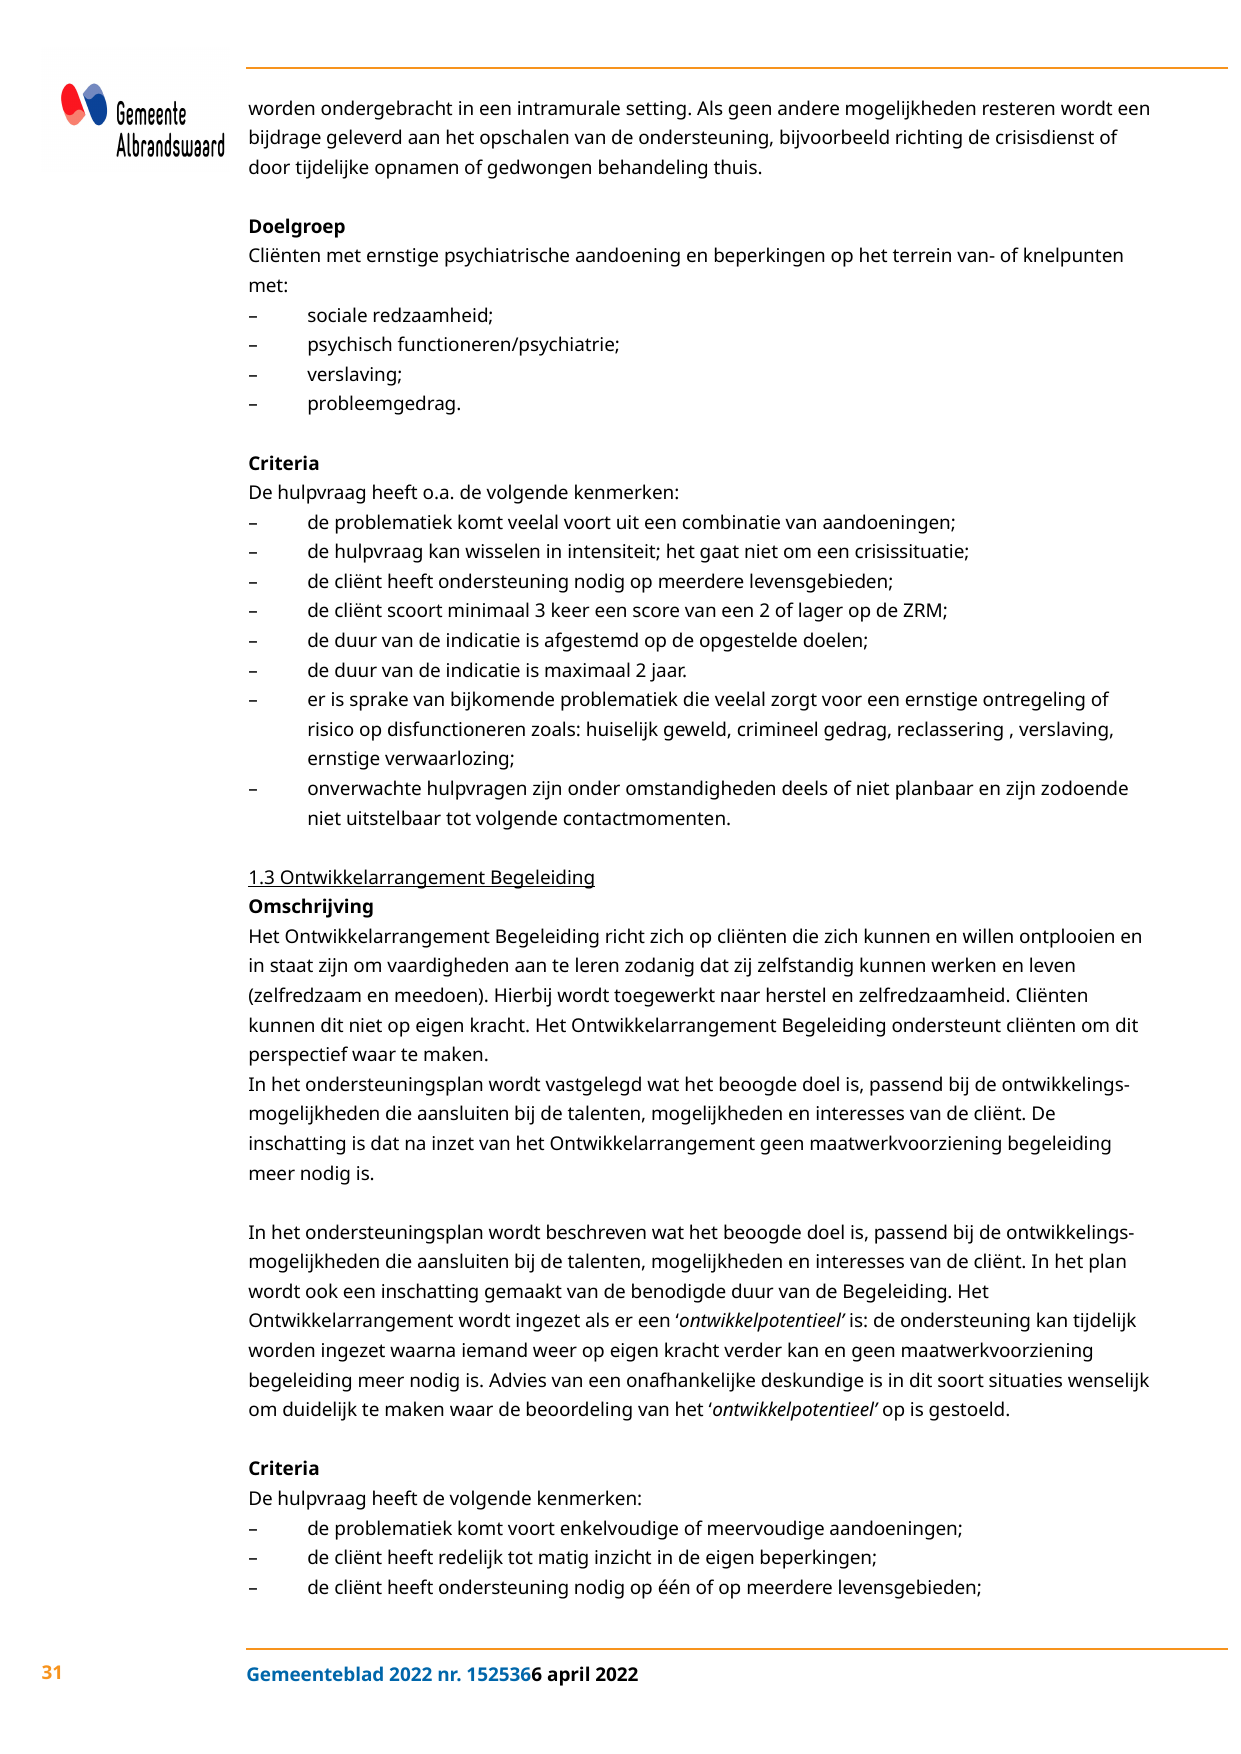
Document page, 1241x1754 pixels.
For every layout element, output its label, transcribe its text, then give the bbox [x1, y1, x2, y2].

text Cliënten met ernstige psychiatrische aandoening en beperkingen op het terrein van- of knelpunten met: [248, 243, 1152, 298]
text Het Ontwikkelarrangement Begeleiding richt zich op cliënten die zich kunnen en willen ontplooien en in staat zijn om vaardigheden aan te leren zodanig dat zij zelfstandig kunnen werken en leven (zelfredzaam en meedoen). Hierbij wordt toegewerkt naar herstel en zelfredzaamheid. Cliënten kunnen dit niet op eigen kracht. Het Ontwikkelarrangement Begeleiding ondersteunt cliënten om dit perspectief waar te maken. [248, 923, 1152, 1067]
text 1.3 Ontwikkelarrangement Begeleiding [248, 864, 1152, 890]
list de cliënt scoort minimaal 3 keer een score van een 2 of lager op de ZRM; [248, 598, 1152, 623]
text In het ondersteuningsplan wordt vastgelegd wat het beoogde doel is, passend bij de ontwikkelings-mogelijkheden die aansluiten bij de talenten, mogelijkheden en interesses van de cliënt. De inschatting is dat na inzet van het Ontwikkelarrangement geen maatwerkvoorziening begeleiding meer nodig is. [248, 1071, 1152, 1186]
list psychisch functioneren/psychiatrie; [248, 331, 1152, 357]
list de cliënt heeft redelijk tot matig inzicht in de eigen beperkingen; [248, 1544, 1152, 1570]
list de hulpvraag kan wisselen in intensiteit; het gaat niet om een crisissituatie; [248, 538, 1152, 564]
list onverwachte hulpvragen zijn onder omstandigheden deels of niet planbaar en zijn zodoende niet uitstelbaar tot volgende contactmomenten. [248, 775, 1152, 831]
list sociale redzaamheid; [248, 302, 1152, 328]
text De hulpvraag heeft de volgende kenmerken: [248, 1485, 1152, 1511]
list de duur van de indicatie is afgestemd op de opgestelde doelen; [248, 627, 1152, 653]
text Criteria [248, 1456, 1152, 1481]
text De hulpvraag heeft o.a. de volgende kenmerken: [248, 479, 1152, 505]
list de problematiek komt veelal voort uit een combinatie van aandoeningen; [248, 509, 1152, 535]
text Doelgroep [248, 213, 1152, 239]
text In het ondersteuningsplan wordt beschreven wat het beoogde doel is, passend bij de ontwikkelings-mogelijkheden die aansluiten bij de talenten, mogelijkheden en interesses van de cliënt. In het plan wordt ook een inschatting gemaakt van de benodigde duur van de Begeleiding. Het Ontwikkelarrangement wordt ingezet als er een ‘ontwikkelpotentieel’ is: de ondersteuning kan tijdelijk worden ingezet waarna iemand weer op eigen kracht verder kan en geen maatwerkvoorziening begeleiding meer nodig is. Advies van een onafhankelijke deskundige is in dit soort situaties wenselijk om duidelijk te maken waar de beoordeling van het ‘ontwikkelpotentieel’ op is gestoeld. [248, 1219, 1152, 1422]
text Omschrijving [248, 893, 1152, 919]
list de cliënt heeft ondersteuning nodig op één of op meerdere levensgebieden; [248, 1574, 1152, 1600]
picture [41, 47, 231, 172]
list probleemgedrag. [248, 391, 1152, 416]
text Criteria [248, 450, 1152, 476]
list de cliënt heeft ondersteuning nodig op meerdere levensgebieden; [248, 568, 1152, 594]
text worden ondergebracht in een intramurale setting. Als geen andere mogelijkheden resteren wordt een bijdrage geleverd aan het opschalen van de ondersteuning, bijvoorbeeld richting de crisisdienst of door tijdelijke opnamen of gedwongen behandeling thuis. [248, 95, 1152, 180]
list de duur van de indicatie is maximaal 2 jaar. [248, 657, 1152, 683]
list de problematiek komt voort enkelvoudige of meervoudige aandoeningen; [248, 1515, 1152, 1541]
list er is sprake van bijkomende problematiek die veelal zorgt voor een ernstige ontregeling of risico op disfunctioneren zoals: huiselijk geweld, crimineel gedrag, reclassering , verslaving, ernstige verwaarlozing; [248, 686, 1152, 771]
list verslaving; [248, 361, 1152, 387]
